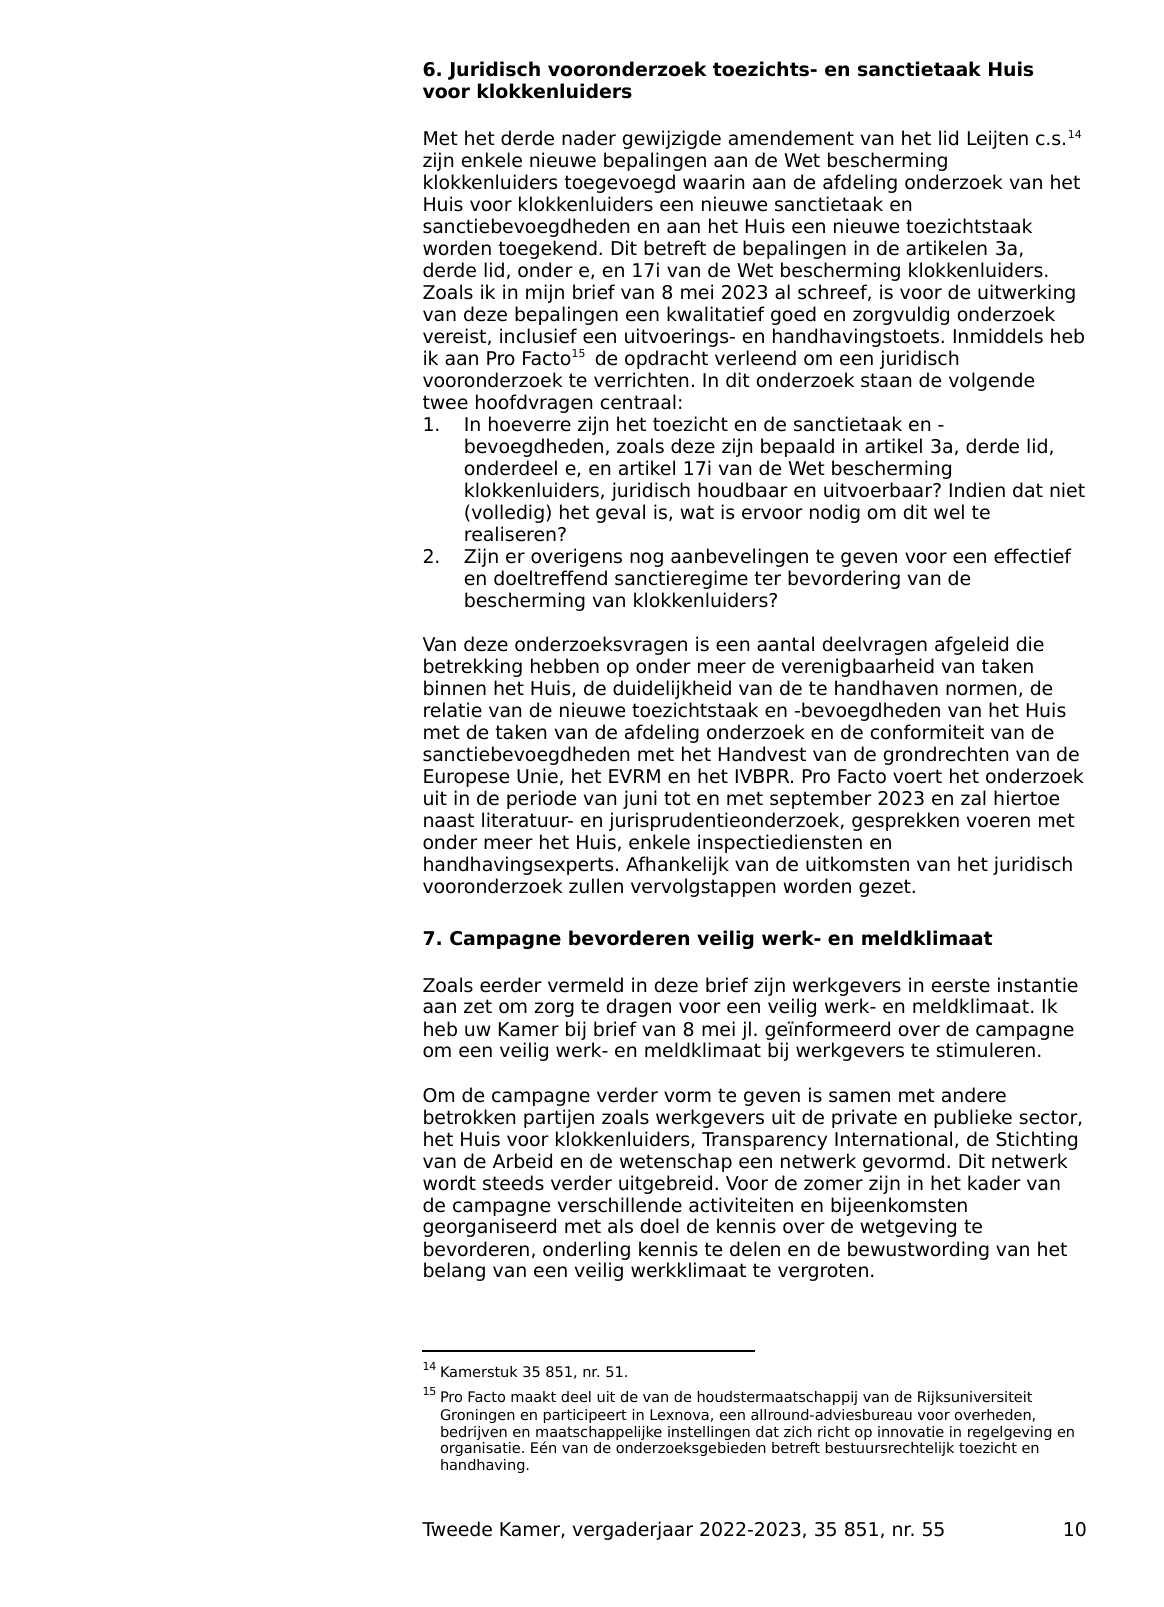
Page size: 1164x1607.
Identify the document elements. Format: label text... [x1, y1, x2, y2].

text Om de campagne verder vorm te geven is samen met andere betrokken partijen zoals werkgevers uit de private en publieke sector, het Huis voor klokkenluiders, Transparency International, de Stichting van de Arbeid en de wetenschap een netwerk gevormd. Dit netwerk wordt steeds verder uitgebreid. Voor de zomer zijn in het kader van de campagne verschillende activiteiten en bijeenkomsten georganiseerd met als doel de kennis over de wetgeving te bevorderen, onderling kennis te delen en de bewustwording van het belang van een veilig werkklimaat te vergroten. [422, 1084, 1087, 1282]
text 2. Zijn er overigens nog aanbevelingen te geven voor een effectief en doeltreffend sanctieregime ter bevordering van de bescherming van klokkenluiders? [422, 546, 1087, 612]
text Van deze onderzoeksvragen is een aantal deelvragen afgeleid die betrekking hebben op onder meer de verenigbaarheid van taken binnen het Huis, de duidelijkheid van de te handhaven normen, de relatie van de nieuwe toezichtstaak en -bevoegdheden van het Huis met de taken van de afdeling onderzoek en de conformiteit van de sanctiebevoegdheden met het Handvest van de grondrechten van de Europese Unie, het EVRM en het IVBPR. Pro Facto voert het onderzoek uit in de periode van juni tot en met september 2023 en zal hiertoe naast literatuur- en jurisprudentieonderzoek, gesprekken voeren met onder meer het Huis, enkele inspectiediensten en handhavingsexperts. Afhankelijk van de uitkomsten van het juridisch vooronderzoek zullen vervolgstappen worden gezet. [422, 634, 1087, 897]
text 1. In hoeverre zijn het toezicht en de sanctietaak en -bevoegdheden, zoals deze zijn bepaald in artikel 3a, derde lid, onderdeel e, en artikel 17i van de Wet bescherming klokkenluiders, juridisch houdbaar en uitvoerbaar? Indien dat niet (volledig) het geval is, wat is ervoor nodig om dit wel te realiseren? [422, 414, 1087, 546]
text Kamerstuk 35 851, nr. 51. [422, 1360, 1087, 1382]
text Zoals eerder vermeld in deze brief zijn werkgevers in eerste instantie aan zet om zorg te dragen voor een veilig werk- en meldklimaat. Ik heb uw Kamer bij brief van 8 mei jl. geïnformeerd over de campagne om een veilig werk- en meldklimaat bij werkgevers te stimuleren. [422, 974, 1087, 1062]
text Met het derde nader gewijzigde amendement van het lid Leijten c.s. zijn enkele nieuwe bepalingen aan de Wet bescherming klokkenluiders toegevoegd waarin aan de afdeling onderzoek van het Huis voor klokkenluiders een nieuwe sanctietaak en sanctiebevoegdheden en aan het Huis een nieuwe toezichtstaak worden toegekend. Dit betreft de bepalingen in de artikelen 3a, derde lid, onder e, en 17i van de Wet bescherming klokkenluiders. Zoals ik in mijn brief van 8 mei 2023 al schreef, is voor de uitwerking van deze bepalingen een kwalitatief goed en zorgvuldig onderzoek vereist, inclusief een uitvoerings- en handhavingstoets. Inmiddels heb ik aan Pro Facto de opdracht verleend om een juridisch vooronderzoek te verrichten. In dit onderzoek staan de volgende twee hoofdvragen centraal: [422, 128, 1087, 414]
subtitle 6. Juridisch vooronderzoek toezichts- en sanctietaak Huis voor klokkenluiders [422, 59, 1087, 103]
subtitle 7. Campagne bevorderen veilig werk- en meldklimaat [422, 927, 1087, 949]
text Pro Facto maakt deel uit de van de houdstermaatschappij van de Rijksuniversiteit Groningen en participeert in Lexnova, een allround-adviesbureau voor overheden, bedrijven en maatschappelijke instellingen dat zich richt op innovatie in regelgeving en organisatie. Eén van de onderzoeksgebieden betreft bestuursrechtelijk toezicht en handhaving. [422, 1385, 1087, 1474]
